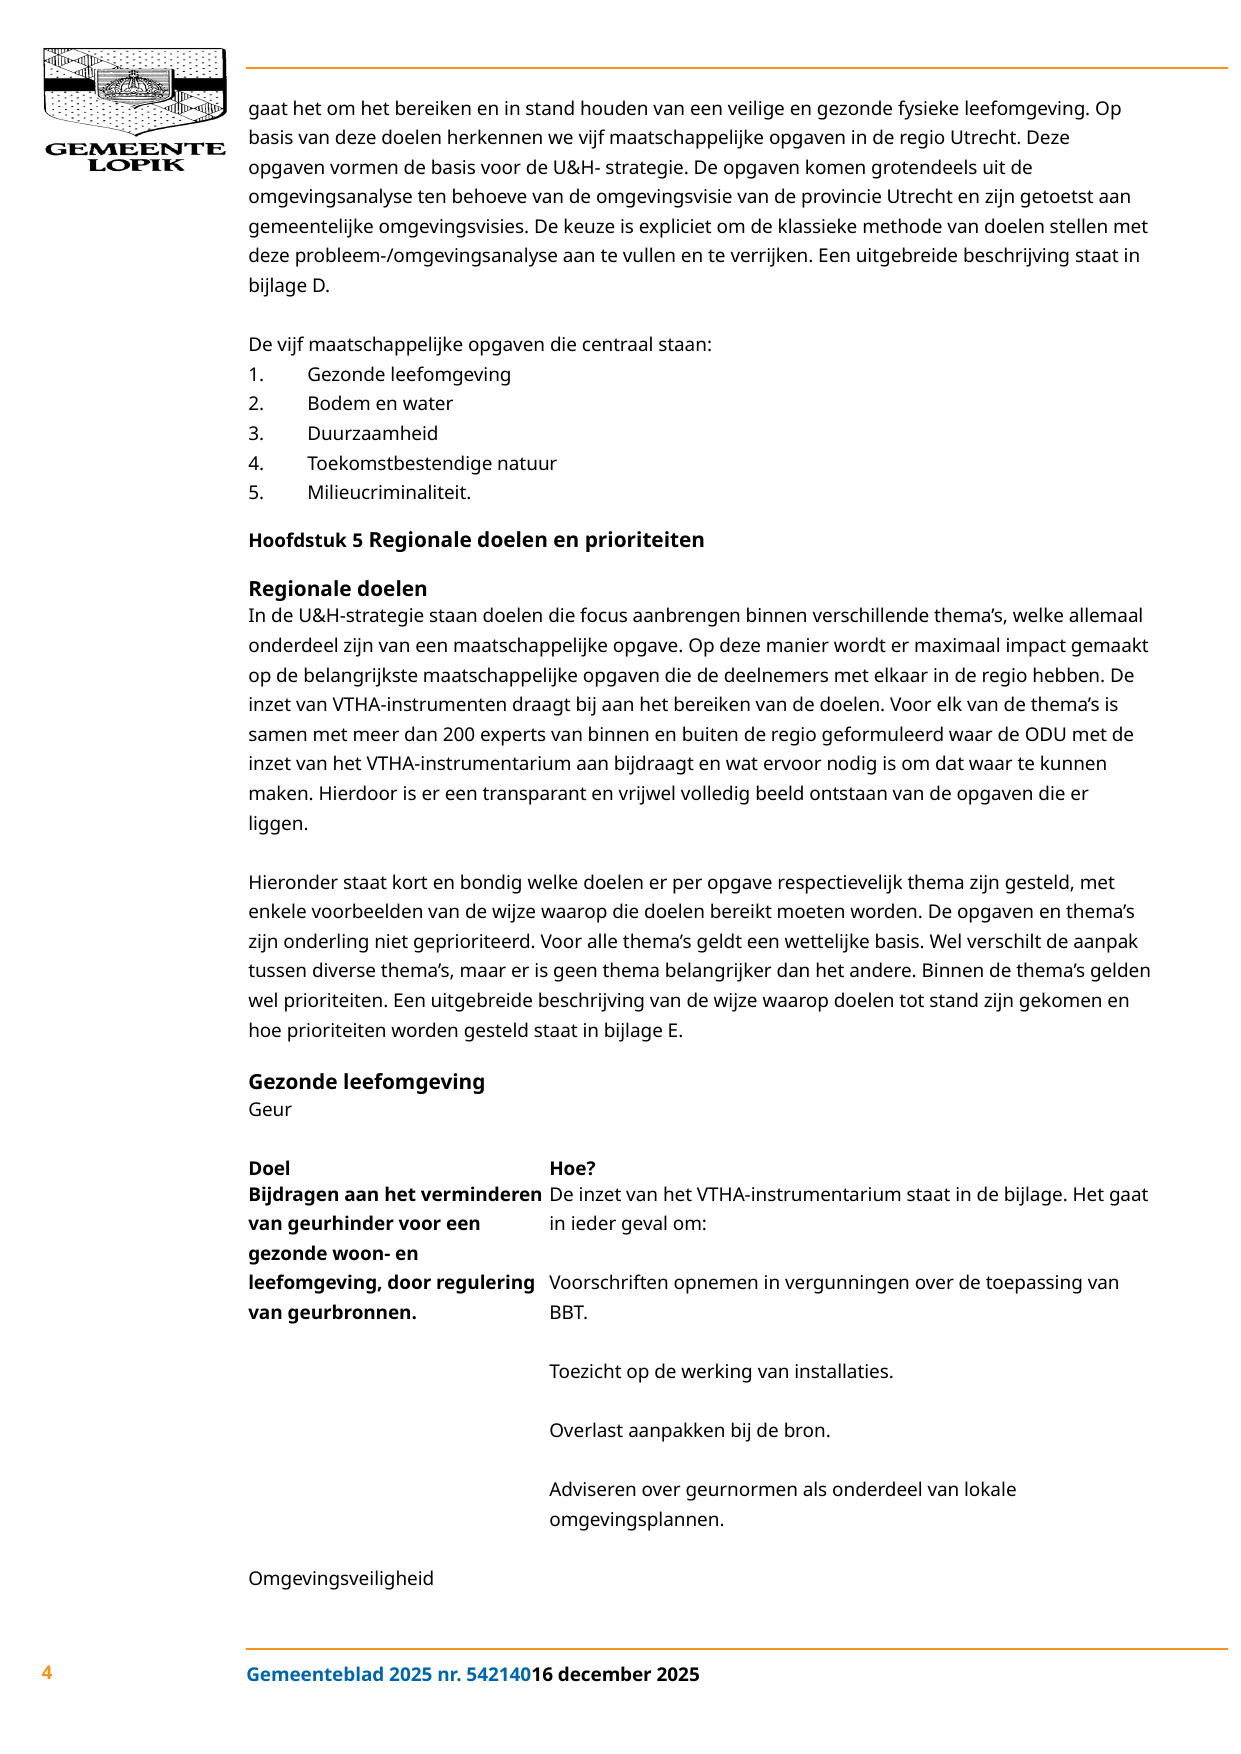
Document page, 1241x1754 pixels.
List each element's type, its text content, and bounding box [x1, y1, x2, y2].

table_header Hoe? [549, 1155, 1152, 1181]
text Hieronder staat kort en bondig welke doelen er per opgave respectievelijk thema zijn gesteld, met enkele voorbeelden van de wijze waarop die doelen bereikt moeten worden. De opgaven en thema’s zijn onderling niet geprioriteerd. Voor alle thema’s geldt een wettelijke basis. Wel verschilt de aanpak tussen diverse thema’s, maar er is geen thema belangrijker dan het andere. Binnen de thema’s gelden wel prioriteiten. Een uitgebreide beschrijving van de wijze waarop doelen tot stand zijn gekomen en hoe prioriteiten worden gesteld staat in bijlage E. [248, 869, 1152, 1043]
list Duurzaamheid [248, 420, 1152, 446]
table_cell De inzet van het VTHA-instrumentarium staat in de bijlage. Het gaat in ieder geval om: Voorschriften opnemen in vergunningen over de toepassing van BBT. Toezicht op de werking van installaties. Overlast aanpakken bij de bron. Adviseren over geurnormen als onderdeel van lokale omgevingsplannen. [549, 1181, 1152, 1532]
list Bodem en water [248, 391, 1152, 416]
text De vijf maatschappelijke opgaven die centraal staan: [248, 331, 1152, 357]
table_header Doel [248, 1155, 549, 1181]
list Milieucriminaliteit. [248, 479, 1152, 505]
text In de U&H-strategie staan doelen die focus aanbrengen binnen verschillende thema’s, welke allemaal onderdeel zijn van een maatschappelijke opgave. Op deze manier wordt er maximaal impact gemaakt op de belangrijkste maatschappelijke opgaven die de deelnemers met elkaar in de regio hebben. De inzet van VTHA-instrumenten draagt bij aan het bereiken van de doelen. Voor elk van de thema’s is samen met meer dan 200 experts van binnen en buiten de regio geformuleerd waar de ODU met de inzet van het VTHA-instrumentarium aan bijdraagt en wat ervoor nodig is om dat waar te kunnen maken. Hierdoor is er een transparant en vrijwel volledig beeld ontstaan van de opgaven die er liggen. [248, 603, 1152, 836]
text gaat het om het bereiken en in stand houden van een veilige en gezonde fysieke leefomgeving. Op basis van deze doelen herkennen we vijf maatschappelijke opgaven in de regio Utrecht. Deze opgaven vormen de basis voor de U&H- strategie. De opgaven komen grotendeels uit de omgevingsanalyse ten behoeve van de omgevingsvisie van de provincie Utrecht en zijn getoetst aan gemeentelijke omgevingsvisies. De keuze is expliciet om de klassieke methode van doelen stellen met deze probleem-/omgevingsanalyse aan te vullen en te verrijken. Een uitgebreide beschrijving staat in bijlage D. [248, 95, 1152, 298]
list Gezonde leefomgeving [248, 361, 1152, 387]
text Gezonde leefomgeving [248, 1067, 1152, 1096]
picture [41, 47, 231, 172]
text Hoofdstuk 5 Regionale doelen en prioriteiten [248, 525, 1152, 553]
table_cell Bijdragen aan het verminderen van geurhinder voor een gezonde woon- en leefomgeving, door regulering van geurbronnen. [248, 1181, 549, 1532]
list Toekomstbestendige natuur [248, 450, 1152, 476]
text Omgevingsveiligheid [248, 1565, 1152, 1590]
text Geur [248, 1096, 1152, 1121]
text Regionale doelen [248, 574, 1152, 603]
